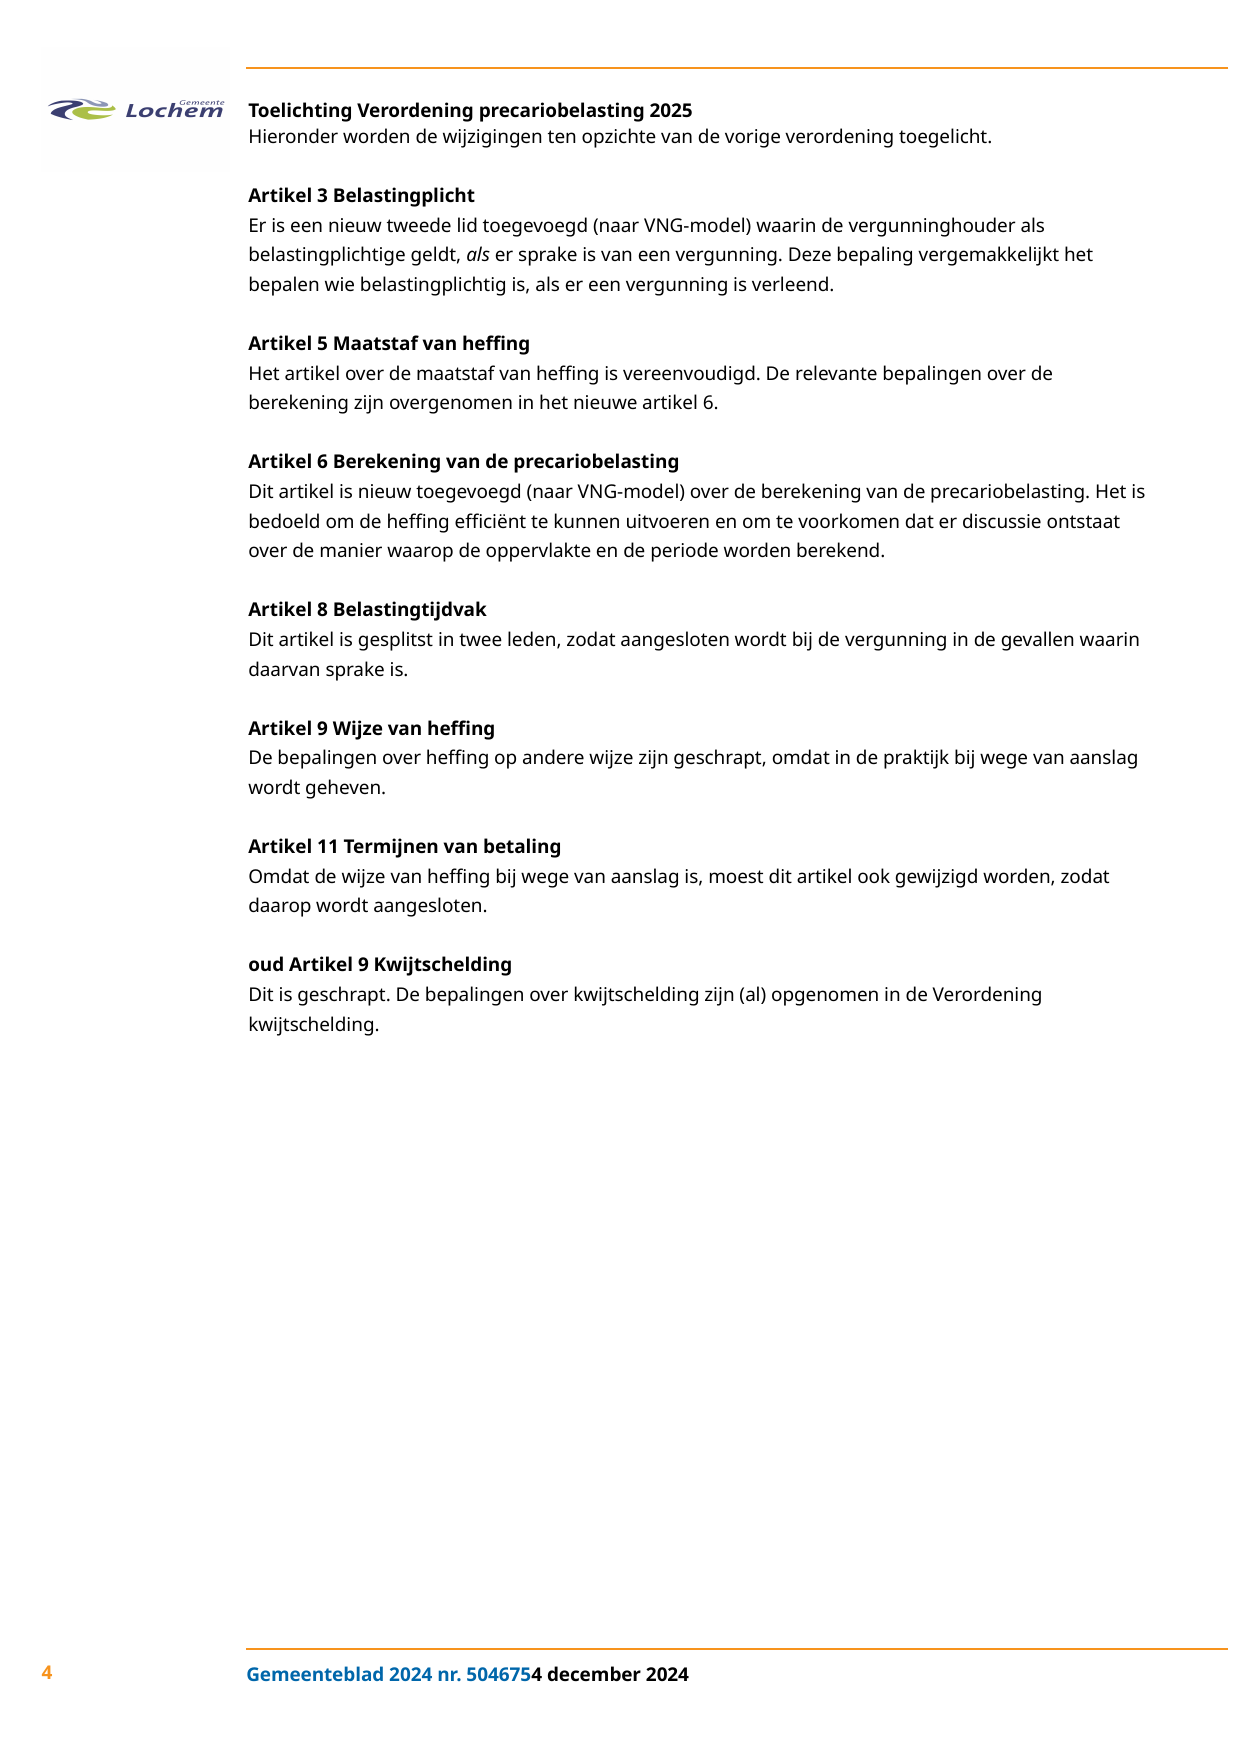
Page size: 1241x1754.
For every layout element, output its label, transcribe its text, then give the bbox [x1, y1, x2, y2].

text Dit artikel is nieuw toegevoegd (naar VNG-model) over de berekening van de precariobelasting. Het is bedoeld om de heffing efficiënt te kunnen uitvoeren en om te voorkomen dat er discussie ontstaat over de manier waarop de oppervlakte en de periode worden berekend. [248, 478, 1152, 563]
text Artikel 5 Maatstaf van heffing [248, 330, 1152, 356]
text oud Artikel 9 Kwijtschelding [248, 952, 1152, 977]
text Artikel 6 Berekening van de precariobelasting [248, 449, 1152, 474]
text Toelichting Verordening precariobelasting 2025 [248, 95, 1152, 123]
text De bepalingen over heffing op andere wijze zijn geschrapt, omdat in de praktijk bij wege van aanslag wordt geheven. [248, 744, 1152, 800]
text Hieronder worden de wijzigingen ten opzichte van de vorige verordening toegelicht. [248, 123, 1152, 149]
text Artikel 9 Wijze van heffing [248, 715, 1152, 741]
text Dit is geschrapt. De bepalingen over kwijtschelding zijn (al) opgenomen in de Verordening kwijtschelding. [248, 981, 1152, 1037]
text Het artikel over de maatstaf van heffing is vereenvoudigd. De relevante bepalingen over de berekening zijn overgenomen in het nieuwe artikel 6. [248, 360, 1152, 415]
text Artikel 8 Belastingtijdvak [248, 597, 1152, 622]
text Omdat de wijze van heffing bij wege van aanslag is, moest dit artikel ook gewijzigd worden, zodat daarop wordt aangesloten. [248, 863, 1152, 918]
text Artikel 11 Termijnen van betaling [248, 833, 1152, 859]
text Artikel 3 Belastingplicht [248, 182, 1152, 208]
text Er is een nieuw tweede lid toegevoegd (naar VNG-model) waarin de vergunninghouder als belastingplichtige geldt, als er sprake is van een vergunning. Deze bepaling vergemakkelijkt het bepalen wie belastingplichtig is, als er een vergunning is verleend. [248, 212, 1152, 297]
picture [41, 47, 231, 172]
text Dit artikel is gesplitst in twee leden, zodat aangesloten wordt bij de vergunning in de gevallen waarin daarvan sprake is. [248, 626, 1152, 682]
